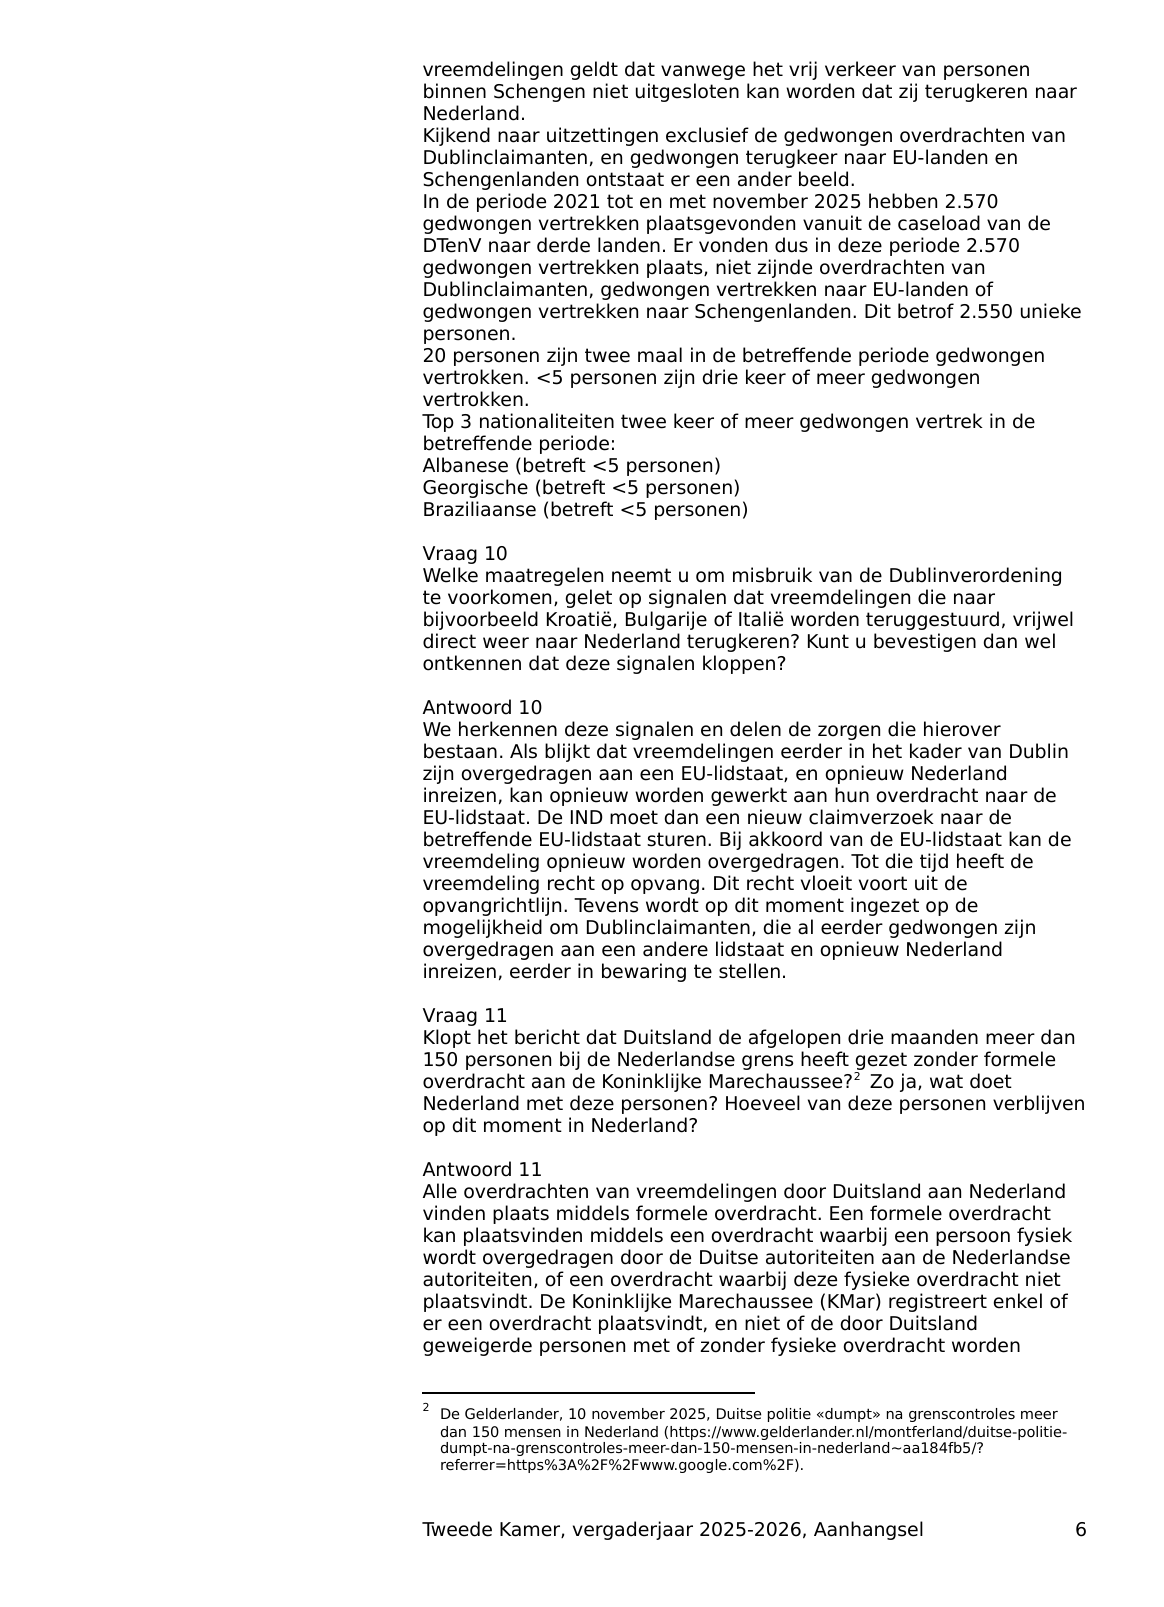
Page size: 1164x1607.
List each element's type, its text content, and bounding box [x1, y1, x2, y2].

text Georgische (betreft <5 personen) [422, 477, 1087, 499]
text 20 personen zijn twee maal in de betreffende periode gedwongen vertrokken. <5 personen zijn drie keer of meer gedwongen vertrokken. [422, 345, 1087, 411]
text Klopt het bericht dat Duitsland de afgelopen drie maanden meer dan 150 personen bij de Nederlandse grens heeft gezet zonder formele overdracht aan de Koninklijke Marechaussee? Zo ja, wat doet Nederland met deze personen? Hoeveel van deze personen verblijven op dit moment in Nederland? [422, 1027, 1087, 1137]
text Kijkend naar uitzettingen exclusief de gedwongen overdrachten van Dublinclaimanten, en gedwongen terugkeer naar EU-landen en Schengenlanden ontstaat er een ander beeld. [422, 125, 1087, 191]
text Welke maatregelen neemt u om misbruik van de Dublinverordening te voorkomen, gelet op signalen dat vreemdelingen die naar bijvoorbeeld Kroatië, Bulgarije of Italië worden teruggestuurd, vrijwel direct weer naar Nederland terugkeren? Kunt u bevestigen dan wel ontkennen dat deze signalen kloppen? [422, 565, 1087, 675]
text In de periode 2021 tot en met november 2025 hebben 2.570 gedwongen vertrekken plaatsgevonden vanuit de caseload van de DTenV naar derde landen. Er vonden dus in deze periode 2.570 gedwongen vertrekken plaats, niet zijnde overdrachten van Dublinclaimanten, gedwongen vertrekken naar EU-landen of gedwongen vertrekken naar Schengenlanden. Dit betrof 2.550 unieke personen. [422, 191, 1087, 345]
text Top 3 nationaliteiten twee keer of meer gedwongen vertrek in de betreffende periode: [422, 411, 1087, 455]
text De Gelderlander, 10 november 2025, Duitse politie «dumpt» na grenscontroles meer dan 150 mensen in Nederland (https://www.gelderlander.nl/montferland/duitse-politie-dumpt-na-grenscontroles-meer-dan-150-mensen-in-nederland~aa184fb5/?referrer=https%3A%2F%2Fwww.google.com%2F). [422, 1402, 1087, 1474]
text Alle overdrachten van vreemdelingen door Duitsland aan Nederland vinden plaats middels formele overdracht. Een formele overdracht kan plaatsvinden middels een overdracht waarbij een persoon fysiek wordt overgedragen door de Duitse autoriteiten aan de Nederlandse autoriteiten, of een overdracht waarbij deze fysieke overdracht niet plaatsvindt. De Koninklijke Marechaussee (KMar) registreert enkel of er een overdracht plaatsvindt, en niet of de door Duitsland geweigerde personen met of zonder fysieke overdracht worden [422, 1181, 1087, 1357]
text Braziliaanse (betreft <5 personen) [422, 499, 1087, 521]
text We herkennen deze signalen en delen de zorgen die hierover bestaan. Als blijkt dat vreemdelingen eerder in het kader van Dublin zijn overgedragen aan een EU-lidstaat, en opnieuw Nederland inreizen, kan opnieuw worden gewerkt aan hun overdracht naar de EU-lidstaat. De IND moet dan een nieuw claimverzoek naar de betreffende EU-lidstaat sturen. Bij akkoord van de EU-lidstaat kan de vreemdeling opnieuw worden overgedragen. Tot die tijd heeft de vreemdeling recht op opvang. Dit recht vloeit voort uit de opvangrichtlijn. Tevens wordt op dit moment ingezet op de mogelijkheid om Dublinclaimanten, die al eerder gedwongen zijn overgedragen aan een andere lidstaat en opnieuw Nederland inreizen, eerder in bewaring te stellen. [422, 719, 1087, 983]
text Vraag 10 [422, 543, 1087, 565]
text Albanese (betreft <5 personen) [422, 455, 1087, 477]
text Antwoord 11 [422, 1159, 1087, 1181]
text Antwoord 10 [422, 697, 1087, 719]
text vreemdelingen geldt dat vanwege het vrij verkeer van personen binnen Schengen niet uitgesloten kan worden dat zij terugkeren naar Nederland. [422, 59, 1087, 125]
text Vraag 11 [422, 1005, 1087, 1027]
